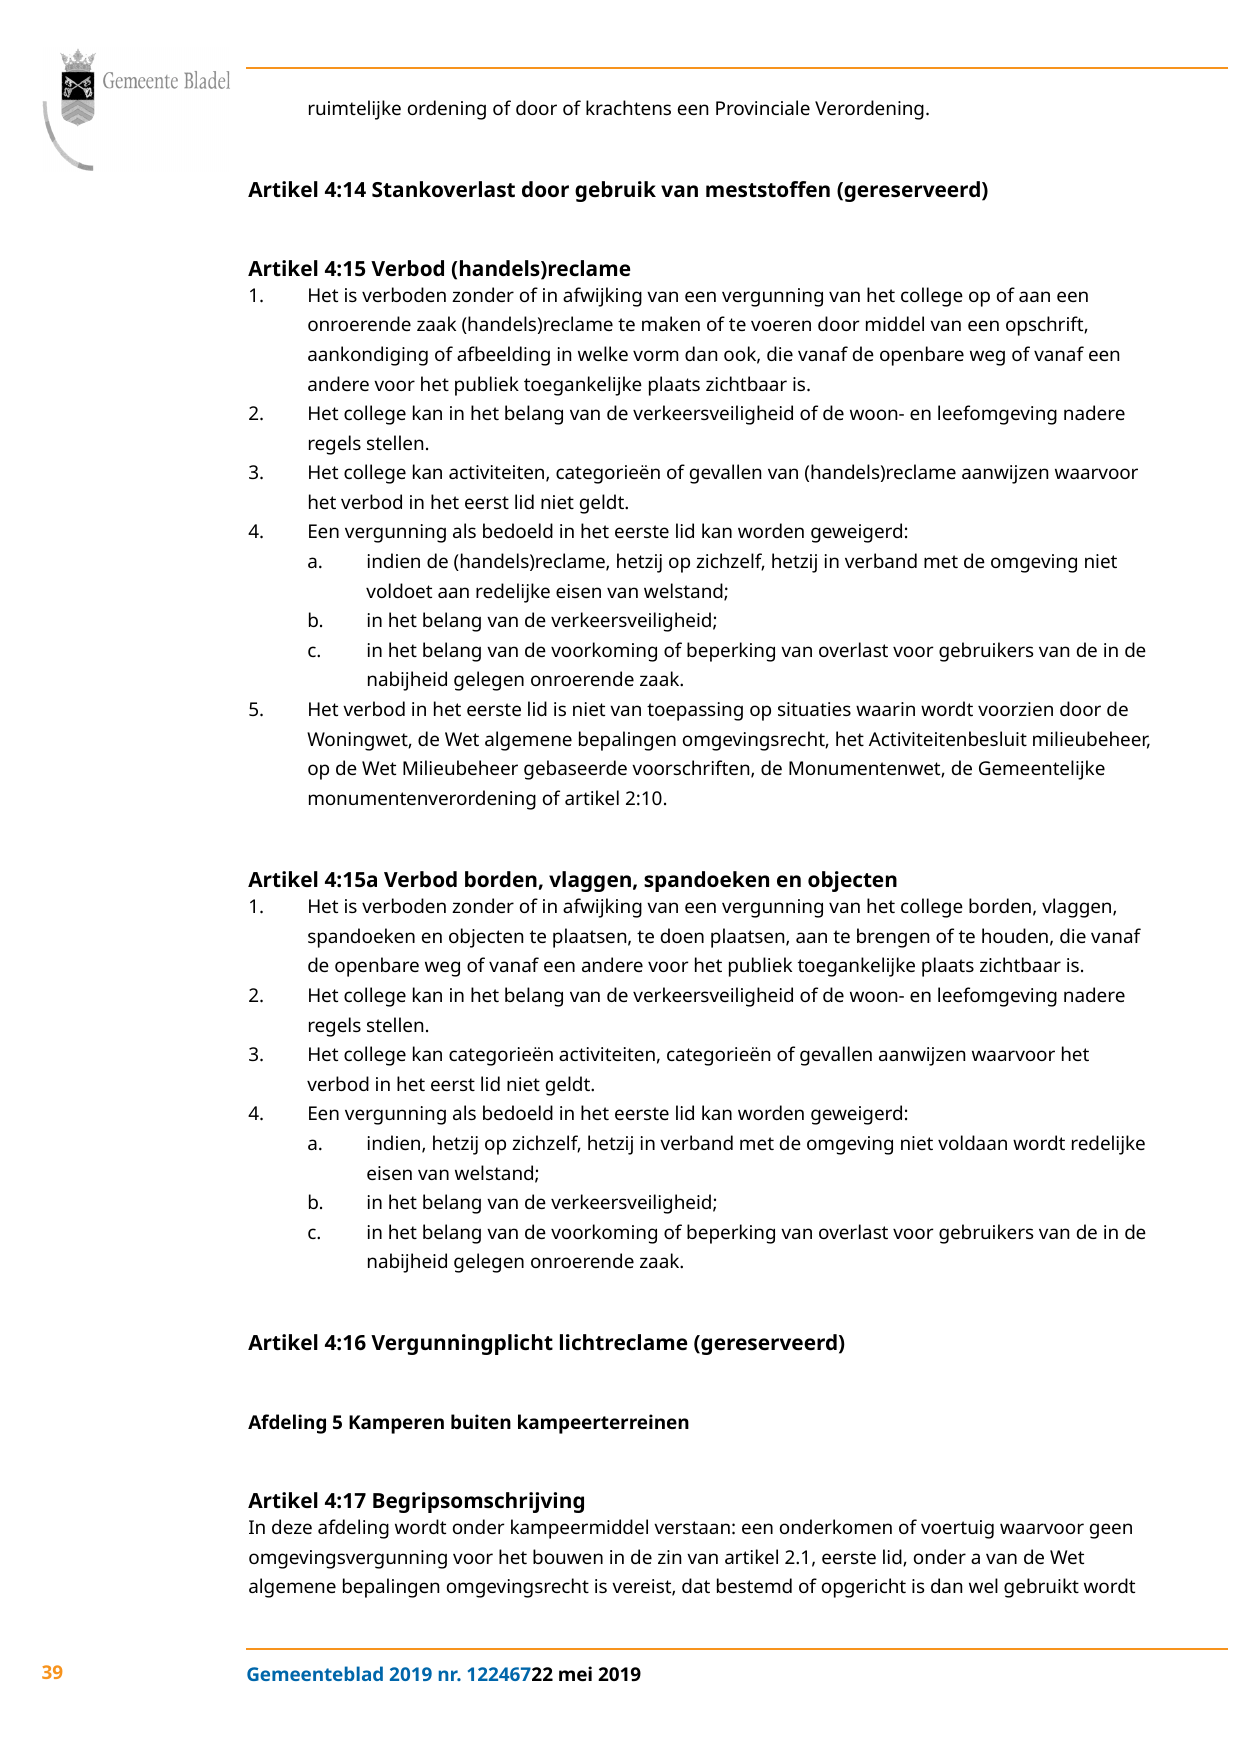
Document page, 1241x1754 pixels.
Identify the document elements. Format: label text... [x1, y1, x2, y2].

list in het belang van de verkeersveiligheid; [307, 607, 1152, 633]
text Artikel 4:15a Verbod borden, vlaggen, spandoeken en objecten [248, 865, 1152, 893]
list Een vergunning als bedoeld in het eerste lid kan worden geweigerd: [248, 1101, 1152, 1126]
list ruimtelijke ordening of door of krachtens een Provinciale Verordening. [248, 95, 1152, 121]
text In deze afdeling wordt onder kampeermiddel verstaan: een onderkomen of voertuig waarvoor geen omgevingsvergunning voor het bouwen in de zin van artikel 2.1, eerste lid, onder a van de Wet algemene bepalingen omgevingsrecht is vereist, dat bestemd of opgericht is dan wel gebruikt wordt [248, 1514, 1152, 1599]
text Artikel 4:17 Begripsomschrijving [248, 1486, 1152, 1514]
text Afdeling 5 Kamperen buiten kampeerterreinen [248, 1407, 1152, 1436]
list in het belang van de voorkoming of beperking van overlast voor gebruikers van de in de nabijheid gelegen onroerende zaak. [307, 1219, 1152, 1274]
list indien de (handels)reclame, hetzij op zichzelf, hetzij in verband met de omgeving niet voldoet aan redelijke eisen van welstand; [307, 548, 1152, 604]
list Een vergunning als bedoeld in het eerste lid kan worden geweigerd: [248, 519, 1152, 544]
list Het college kan categorieën activiteiten, categorieën of gevallen aanwijzen waarvoor het verbod in het eerst lid niet geldt. [248, 1041, 1152, 1097]
list Het college kan activiteiten, categorieën of gevallen van (handels)reclame aanwijzen waarvoor het verbod in het eerst lid niet geldt. [248, 459, 1152, 515]
list indien, hetzij op zichzelf, hetzij in verband met de omgeving niet voldaan wordt redelijke eisen van welstand; [307, 1130, 1152, 1185]
picture [41, 47, 231, 172]
list Het verbod in het eerste lid is niet van toepassing op situaties waarin wordt voorzien door de Woningwet, de Wet algemene bepalingen omgevingsrecht, het Activiteitenbesluit milieubeheer, op de Wet Milieubeheer gebaseerde voorschriften, de Monumentenwet, de Gemeentelijke monumentenverordening of artikel 2:10. [248, 696, 1152, 811]
list Het college kan in het belang van de verkeersveiligheid of de woon- en leefomgeving nadere regels stellen. [248, 400, 1152, 456]
list in het belang van de voorkoming of beperking van overlast voor gebruikers van de in de nabijheid gelegen onroerende zaak. [307, 637, 1152, 692]
list Het college kan in het belang van de verkeersveiligheid of de woon- en leefomgeving nadere regels stellen. [248, 982, 1152, 1037]
text Artikel 4:16 Vergunningplicht lichtreclame (gereserveerd) [248, 1328, 1152, 1357]
list Het is verboden zonder of in afwijking van een vergunning van het college borden, vlaggen, spandoeken en objecten te plaatsen, te doen plaatsen, aan te brengen of te houden, die vanaf de openbare weg of vanaf een andere voor het publiek toegankelijke plaats zichtbaar is. [248, 893, 1152, 978]
list in het belang van de verkeersveiligheid; [307, 1189, 1152, 1215]
text Artikel 4:14 Stankoverlast door gebruik van meststoffen (gereserveerd) [248, 175, 1152, 203]
text Artikel 4:15 Verbod (handels)reclame [248, 254, 1152, 282]
list Het is verboden zonder of in afwijking van een vergunning van het college op of aan een onroerende zaak (handels)reclame te maken of te voeren door middel van een opschrift, aankondiging of afbeelding in welke vorm dan ook, die vanaf de openbare weg of vanaf een andere voor het publiek toegankelijke plaats zichtbaar is. [248, 282, 1152, 397]
